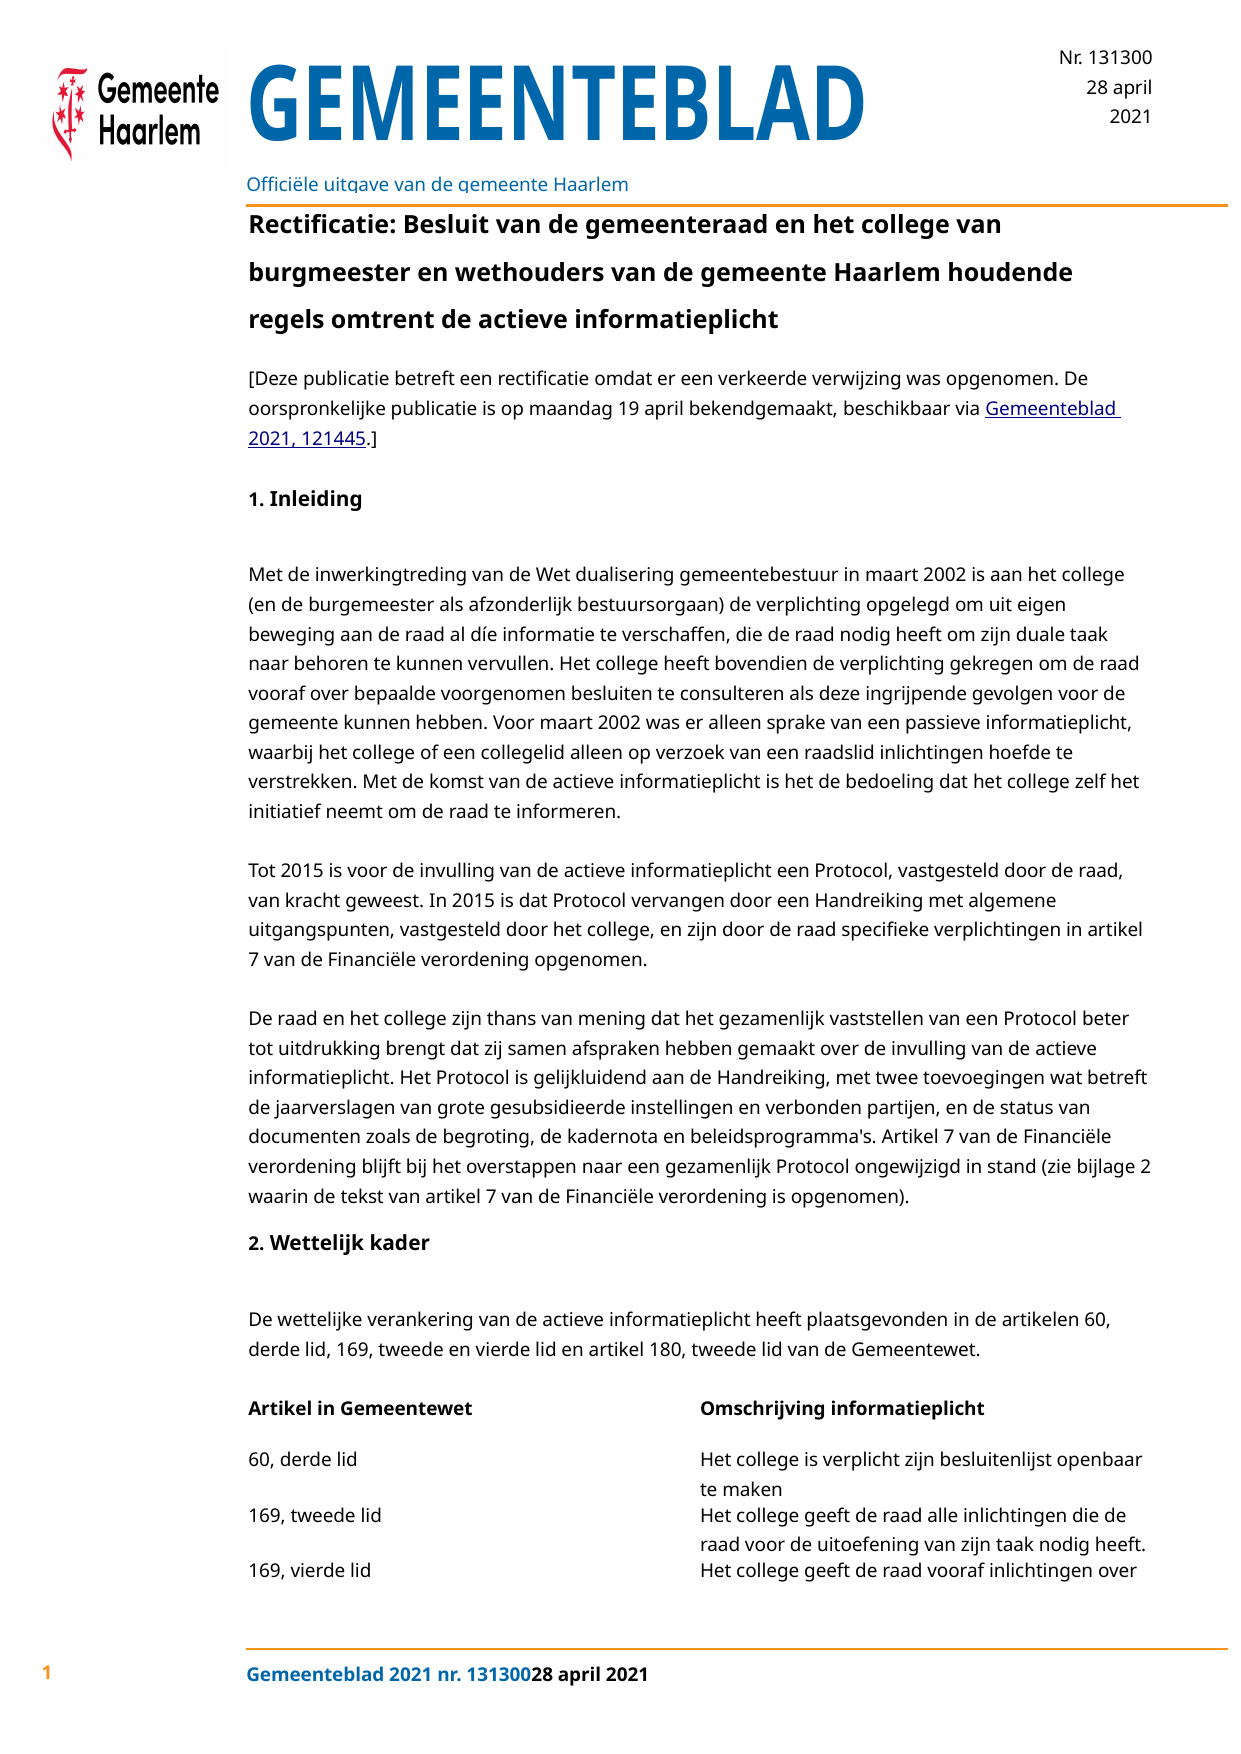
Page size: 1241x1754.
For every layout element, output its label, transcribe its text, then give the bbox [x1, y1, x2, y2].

table_header Omschrijving informatieplicht [700, 1395, 1152, 1421]
table_cell 60, derde lid [248, 1446, 700, 1502]
table_cell Het college geeft de raad alle inlichtingen die de raad voor de uitoefening van zijn taak nodig heeft. [700, 1502, 1152, 1557]
text De wettelijke verankering van de actieve informatieplicht heeft plaatsgevonden in de artikelen 60, derde lid, 169, tweede en vierde lid en artikel 180, tweede lid van de Gemeentewet. [248, 1306, 1152, 1361]
table_cell Het college is verplicht zijn besluitenlijst openbaar te maken [700, 1446, 1152, 1502]
text Met de inwerkingtreding van de Wet dualisering gemeentebestuur in maart 2002 is aan het college (en de burgemeester als afzonderlijk bestuursorgaan) de verplichting opgelegd om uit eigen beweging aan de raad al díe informatie te verschaffen, die de raad nodig heeft om zijn duale taak naar behoren te kunnen vervullen. Het college heeft bovendien de verplichting gekregen om de raad vooraf over bepaalde voorgenomen besluiten te consulteren als deze ingrijpende gevolgen voor de gemeente kunnen hebben. Voor maart 2002 was er alleen sprake van een passieve informatieplicht, waarbij het college of een collegelid alleen op verzoek van een raadslid inlichtingen hoefde te verstrekken. Met de komst van de actieve informatieplicht is het de bedoeling dat het college zelf het initiatief neemt om de raad te informeren. [248, 562, 1152, 824]
table_cell [248, 1421, 700, 1446]
table_cell 169, vierde lid [248, 1557, 700, 1583]
text [Deze publicatie betreft een rectificatie omdat er een verkeerde verwijzing was opgenomen. De oorspronkelijke publicatie is op maandag 19 april bekendgemaakt, beschikbaar via Gemeenteblad 2021, 121445.] [248, 366, 1152, 450]
table_cell Het college geeft de raad vooraf inlichtingen over [700, 1557, 1152, 1583]
table_cell 169, tweede lid [248, 1502, 700, 1557]
text 2. Wettelijk kader [248, 1228, 1152, 1257]
table_cell [700, 1421, 1152, 1446]
text Rectificatie: Besluit van de gemeenteraad en het college van burgmeester en wethouders van de gemeente Haarlem houdende regels omtrent de actieve informatieplicht [248, 207, 1152, 336]
text Tot 2015 is voor de invulling van de actieve informatieplicht een Protocol, vastgesteld door de raad, van kracht geweest. In 2015 is dat Protocol vervangen door een Handreiking met algemene uitgangspunten, vastgesteld door het college, en zijn door de raad specifieke verplichtingen in artikel 7 van de Financiële verordening opgenomen. [248, 857, 1152, 972]
picture [41, 47, 231, 172]
text 1. Inleiding [248, 484, 1152, 512]
table_header Artikel in Gemeentewet [248, 1395, 700, 1421]
text De raad en het college zijn thans van mening dat het gezamenlijk vaststellen van een Protocol beter tot uitdrukking brengt dat zij samen afspraken hebben gemaakt over de invulling van de actieve informatieplicht. Het Protocol is gelijkluidend aan de Handreiking, met twee toevoegingen wat betreft de jaarverslagen van grote gesubsidieerde instellingen en verbonden partijen, en de status van documenten zoals de begroting, de kadernota en beleidsprogramma's. Artikel 7 van de Financiële verordening blijft bij het overstappen naar een gezamenlijk Protocol ongewijzigd in stand (zie bijlage 2 waarin de tekst van artikel 7 van de Financiële verordening is opgenomen). [248, 1005, 1152, 1208]
